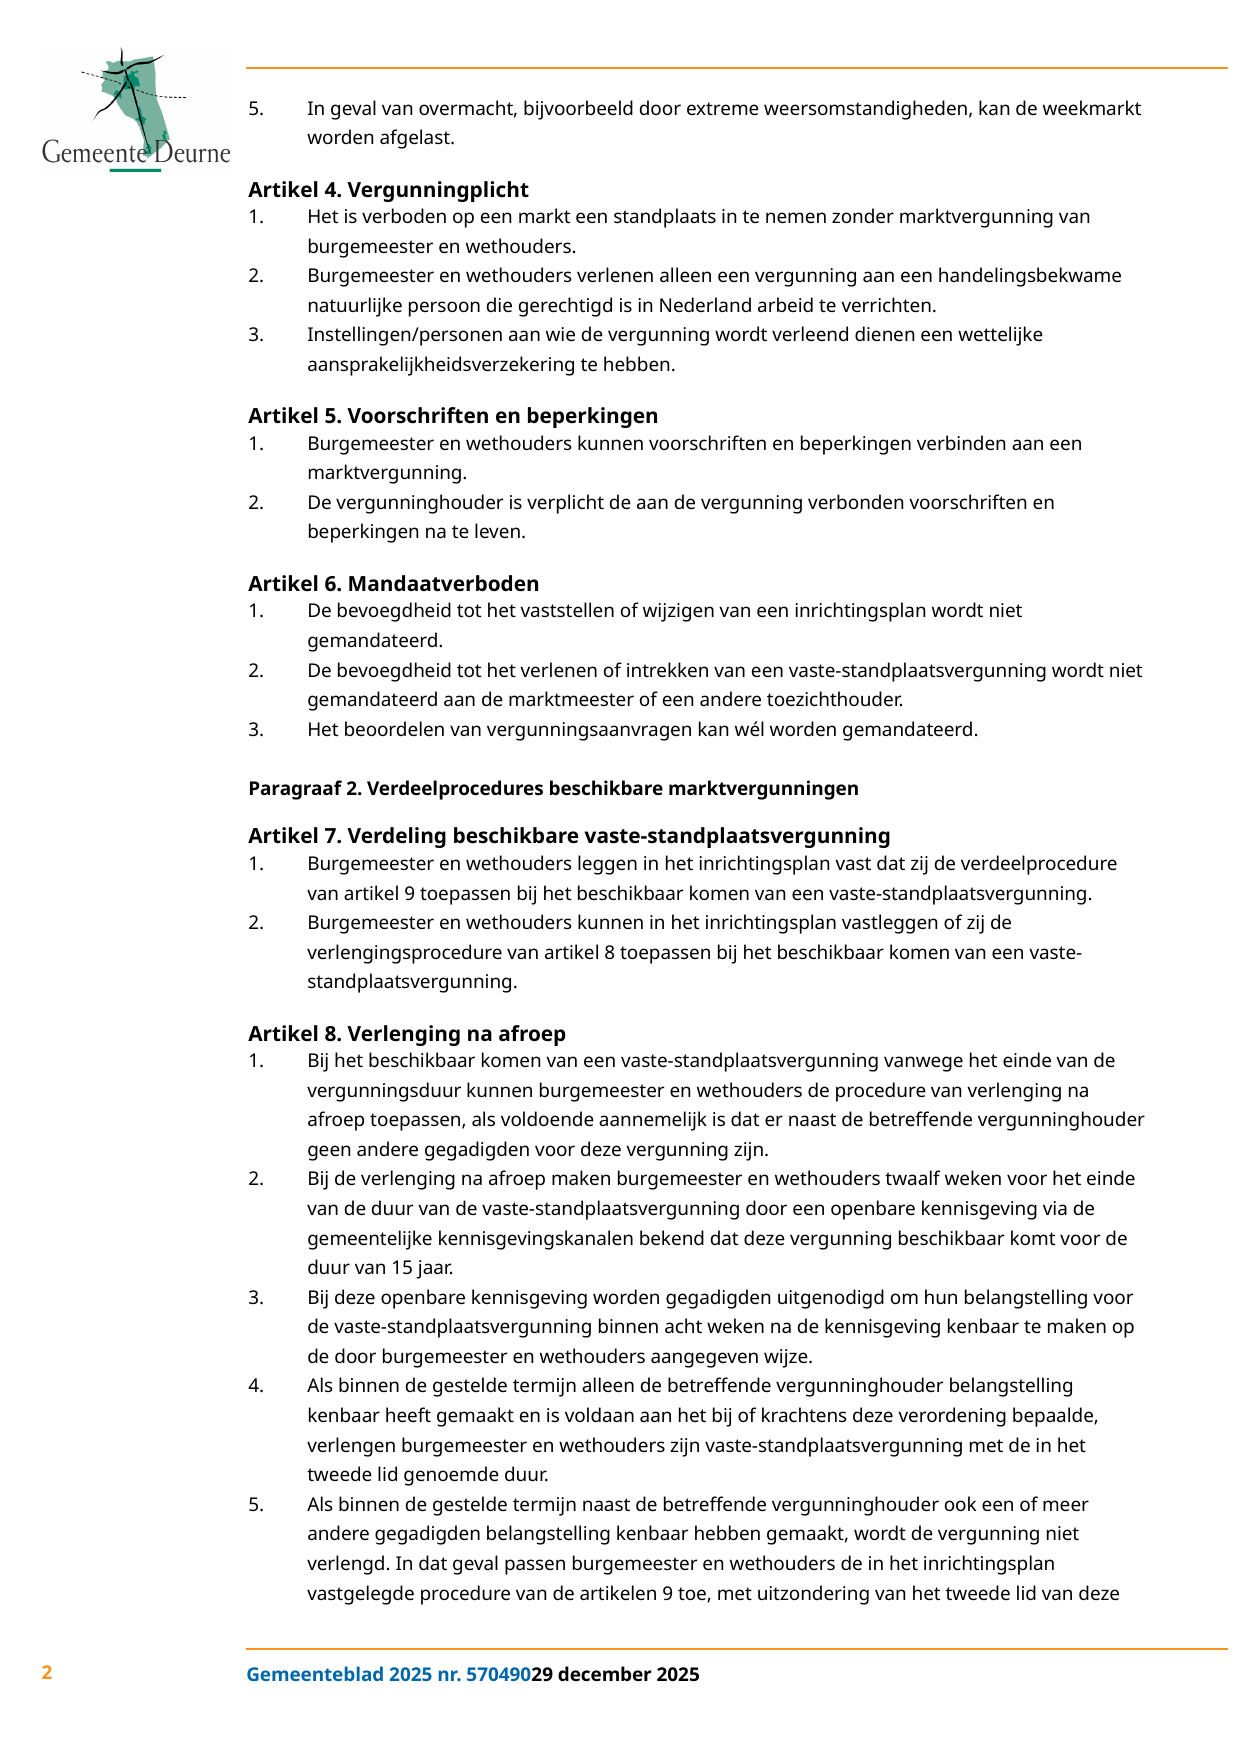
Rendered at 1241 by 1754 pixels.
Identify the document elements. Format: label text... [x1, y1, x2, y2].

list De bevoegdheid tot het verlenen of intrekken van een vaste-standplaatsvergunning wordt niet gemandateerd aan de marktmeester of een andere toezichthouder. [248, 657, 1152, 712]
list Bij het beschikbaar komen van een vaste-standplaatsvergunning vanwege het einde van de vergunningsduur kunnen burgemeester en wethouders de procedure van verlenging na afroep toepassen, als voldoende aannemelijk is dat er naast de betreffende vergunninghouder geen andere gegadigden voor deze vergunning zijn. [248, 1047, 1152, 1162]
list Als binnen de gestelde termijn alleen de betreffende vergunninghouder belangstelling kenbaar heeft gemaakt en is voldaan aan het bij of krachtens deze verordening bepaalde, verlengen burgemeester en wethouders zijn vaste-standplaatsvergunning met de in het tweede lid genoemde duur. [248, 1373, 1152, 1487]
list In geval van overmacht, bijvoorbeeld door extreme weersomstandigheden, kan de weekmarkt worden afgelast. [248, 95, 1152, 150]
text Artikel 6. Mandaatverboden [248, 569, 1152, 598]
list Als binnen de gestelde termijn naast de betreffende vergunninghouder ook een of meer andere gegadigden belangstelling kenbaar hebben gemaakt, wordt de vergunning niet verlengd. In dat geval passen burgemeester en wethouders de in het inrichtingsplan vastgelegde procedure van de artikelen 9 toe, met uitzondering van het tweede lid van deze [248, 1491, 1152, 1606]
list Instellingen/personen aan wie de vergunning wordt verleend dienen een wettelijke aansprakelijkheidsverzekering te hebben. [248, 322, 1152, 377]
list Burgemeester en wethouders verlenen alleen een vergunning aan een handelingsbekwame natuurlijke persoon die gerechtigd is in Nederland arbeid te verrichten. [248, 262, 1152, 318]
list Het beoordelen van vergunningsaanvragen kan wél worden gemandateerd. [248, 716, 1152, 742]
list Bij de verlenging na afroep maken burgemeester en wethouders twaalf weken voor het einde van de duur van de vaste-standplaatsvergunning door een openbare kennisgeving via de gemeentelijke kennisgevingskanalen bekend dat deze vergunning beschikbaar komt voor de duur van 15 jaar. [248, 1166, 1152, 1280]
text Artikel 7. Verdeling beschikbare vaste-standplaatsvergunning [248, 822, 1152, 850]
picture [41, 47, 231, 172]
text Artikel 4. Vergunningplicht [248, 175, 1152, 203]
list De vergunninghouder is verplicht de aan de vergunning verbonden voorschriften en beperkingen na te leven. [248, 489, 1152, 544]
list Burgemeester en wethouders kunnen in het inrichtingsplan vastleggen of zij de verlengingsprocedure van artikel 8 toepassen bij het beschikbaar komen van een vaste-standplaatsvergunning. [248, 909, 1152, 994]
list Burgemeester en wethouders kunnen voorschriften en beperkingen verbinden aan een marktvergunning. [248, 430, 1152, 485]
list Het is verboden op een markt een standplaats in te nemen zonder marktvergunning van burgemeester en wethouders. [248, 203, 1152, 258]
text Paragraaf 2. Verdeelprocedures beschikbare marktvergunningen [248, 775, 1152, 801]
text Artikel 5. Voorschriften en beperkingen [248, 402, 1152, 430]
list Bij deze openbare kennisgeving worden gegadigden uitgenodigd om hun belangstelling voor de vaste-standplaatsvergunning binnen acht weken na de kennisgeving kenbaar te maken op de door burgemeester en wethouders aangegeven wijze. [248, 1284, 1152, 1369]
text Artikel 8. Verlenging na afroep [248, 1019, 1152, 1047]
list Burgemeester en wethouders leggen in het inrichtingsplan vast dat zij de verdeelprocedure van artikel 9 toepassen bij het beschikbaar komen van een vaste-standplaatsvergunning. [248, 850, 1152, 905]
list De bevoegdheid tot het vaststellen of wijzigen van een inrichtingsplan wordt niet gemandateerd. [248, 598, 1152, 653]
